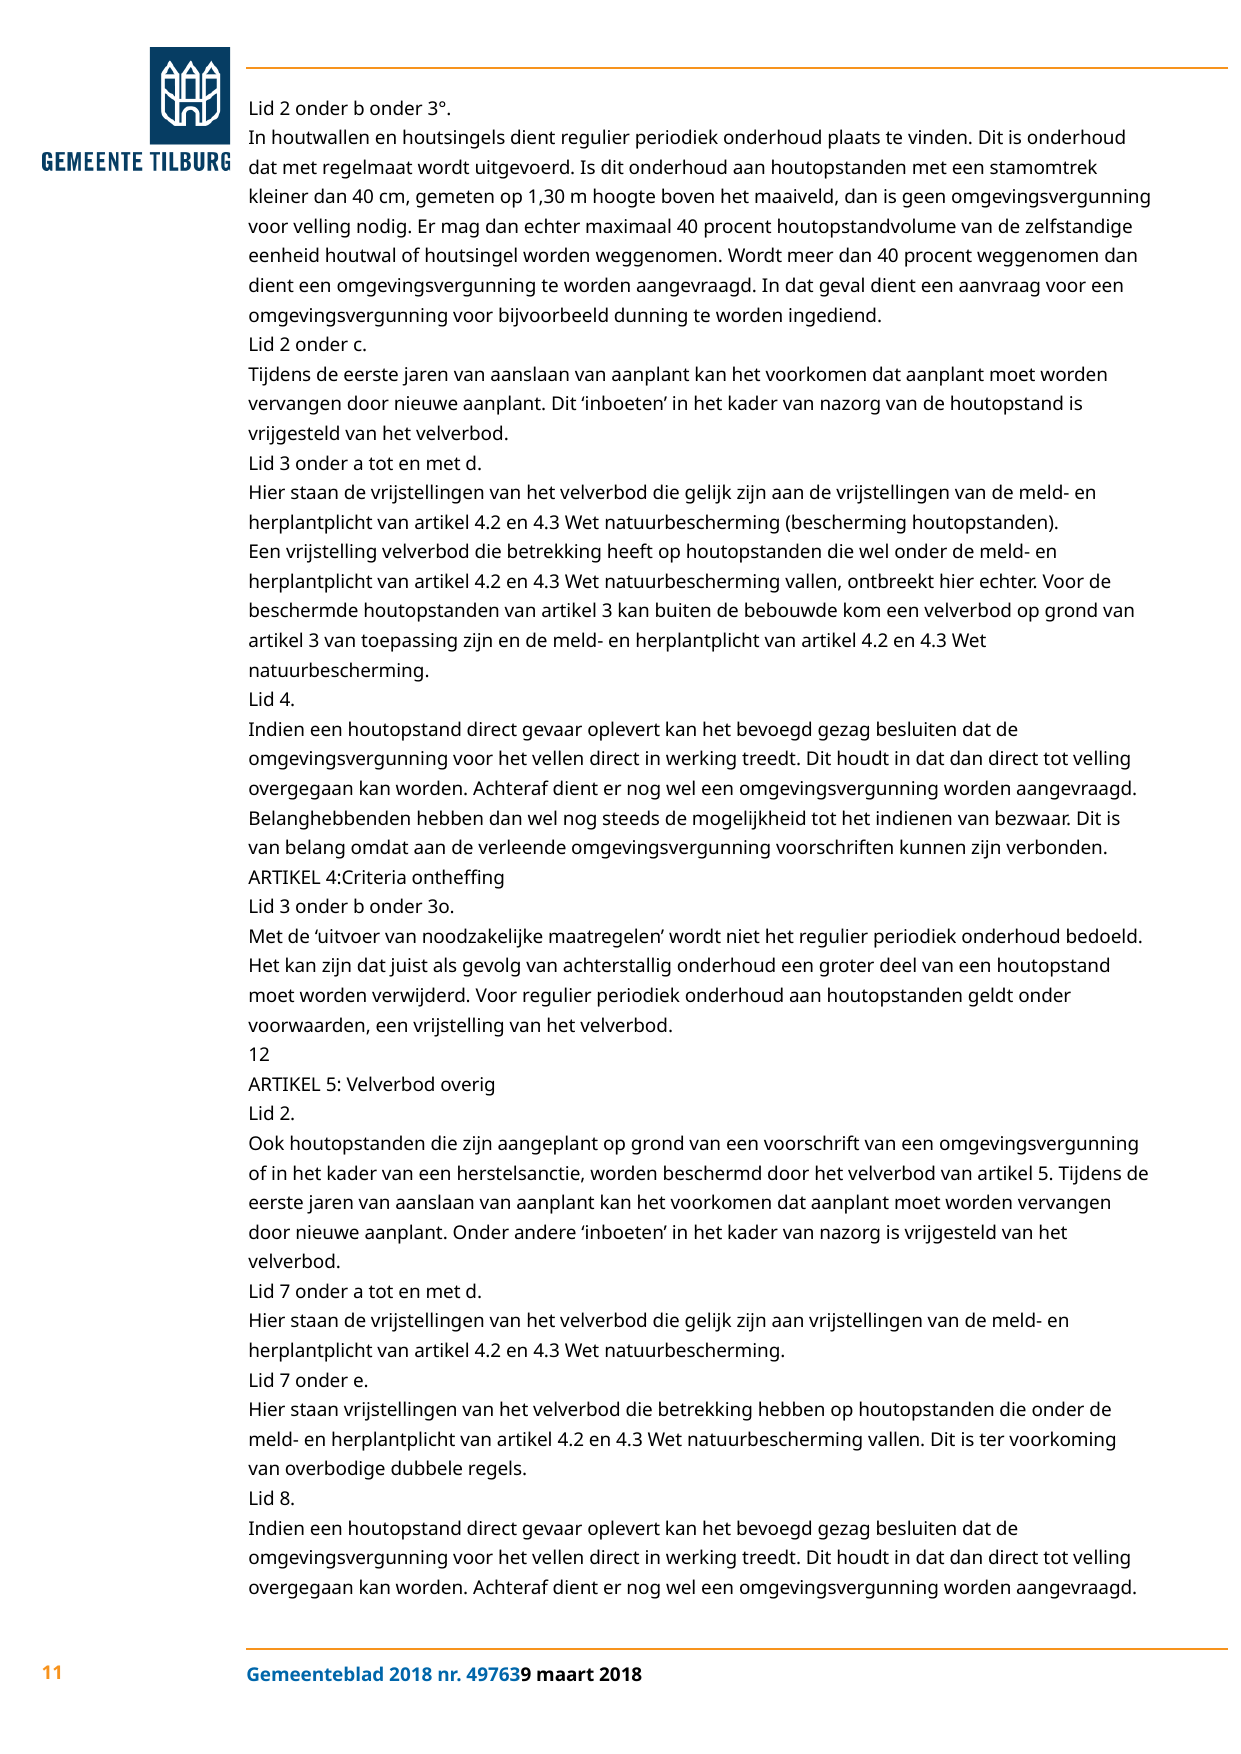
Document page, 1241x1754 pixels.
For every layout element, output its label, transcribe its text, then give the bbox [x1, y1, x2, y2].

text Lid 7 onder a tot en met d. [248, 1278, 1152, 1304]
text Indien een houtopstand direct gevaar oplevert kan het bevoegd gezag besluiten dat de omgevingsvergunning voor het vellen direct in werking treedt. Dit houdt in dat dan direct tot velling overgegaan kan worden. Achteraf dient er nog wel een omgevingsvergunning worden aangevraagd. Belanghebbenden hebben dan wel nog steeds de mogelijkheid tot het indienen van bezwaar. Dit is van belang omdat aan de verleende omgevingsvergunning voorschriften kunnen zijn verbonden. [248, 716, 1152, 860]
text Lid 7 onder e. [248, 1367, 1152, 1393]
text Hier staan vrijstellingen van het velverbod die betrekking hebben op houtopstanden die onder de meld- en herplantplicht van artikel 4.2 en 4.3 Wet natuurbescherming vallen. Dit is ter voorkoming van overbodige dubbele regels. [248, 1396, 1152, 1481]
text Hier staan de vrijstellingen van het velverbod die gelijk zijn aan vrijstellingen van de meld- en herplantplicht van artikel 4.2 en 4.3 Wet natuurbescherming. [248, 1308, 1152, 1363]
text Lid 4. [248, 686, 1152, 712]
text 12 [248, 1041, 1152, 1067]
text Hier staan de vrijstellingen van het velverbod die gelijk zijn aan de vrijstellingen van de meld- en herplantplicht van artikel 4.2 en 4.3 Wet natuurbescherming (bescherming houtopstanden). [248, 479, 1152, 535]
text Lid 2 onder b onder 3°. [248, 95, 1152, 121]
text Ook houtopstanden die zijn aangeplant op grond van een voorschrift van een omgevingsvergunning of in het kader van een herstelsanctie, worden beschermd door het velverbod van artikel 5. Tijdens de eerste jaren van aanslaan van aanplant kan het voorkomen dat aanplant moet worden vervangen door nieuwe aanplant. Onder andere ‘inboeten’ in het kader van nazorg is vrijgesteld van het velverbod. [248, 1130, 1152, 1274]
text ARTIKEL 5: Velverbod overig [248, 1071, 1152, 1097]
text Lid 2. [248, 1101, 1152, 1126]
text Lid 3 onder b onder 3o. [248, 893, 1152, 919]
text In houtwallen en houtsingels dient regulier periodiek onderhoud plaats te vinden. Dit is onderhoud dat met regelmaat wordt uitgevoerd. Is dit onderhoud aan houtopstanden met een stamomtrek kleiner dan 40 cm, gemeten op 1,30 m hoogte boven het maaiveld, dan is geen omgevingsvergunning voor velling nodig. Er mag dan echter maximaal 40 procent houtopstandvolume van de zelfstandige eenheid houtwal of houtsingel worden weggenomen. Wordt meer dan 40 procent weggenomen dan dient een omgevingsvergunning te worden aangevraagd. In dat geval dient een aanvraag voor een omgevingsvergunning voor bijvoorbeeld dunning te worden ingediend. [248, 124, 1152, 328]
text Tijdens de eerste jaren van aanslaan van aanplant kan het voorkomen dat aanplant moet worden vervangen door nieuwe aanplant. Dit ‘inboeten’ in het kader van nazorg van de houtopstand is vrijgesteld van het velverbod. [248, 361, 1152, 446]
text Lid 8. [248, 1485, 1152, 1511]
picture [41, 47, 231, 172]
text Lid 3 onder a tot en met d. [248, 450, 1152, 476]
text Met de ‘uitvoer van noodzakelijke maatregelen’ wordt niet het regulier periodiek onderhoud bedoeld. Het kan zijn dat juist als gevolg van achterstallig onderhoud een groter deel van een houtopstand moet worden verwijderd. Voor regulier periodiek onderhoud aan houtopstanden geldt onder voorwaarden, een vrijstelling van het velverbod. [248, 923, 1152, 1038]
text ARTIKEL 4:Criteria ontheffing [248, 864, 1152, 890]
text Lid 2 onder c. [248, 331, 1152, 357]
text Een vrijstelling velverbod die betrekking heeft op houtopstanden die wel onder de meld- en herplantplicht van artikel 4.2 en 4.3 Wet natuurbescherming vallen, ontbreekt hier echter. Voor de beschermde houtopstanden van artikel 3 kan buiten de bebouwde kom een velverbod op grond van artikel 3 van toepassing zijn en de meld- en herplantplicht van artikel 4.2 en 4.3 Wet natuurbescherming. [248, 538, 1152, 683]
text Indien een houtopstand direct gevaar oplevert kan het bevoegd gezag besluiten dat de omgevingsvergunning voor het vellen direct in werking treedt. Dit houdt in dat dan direct tot velling overgegaan kan worden. Achteraf dient er nog wel een omgevingsvergunning worden aangevraagd. [248, 1515, 1152, 1600]
